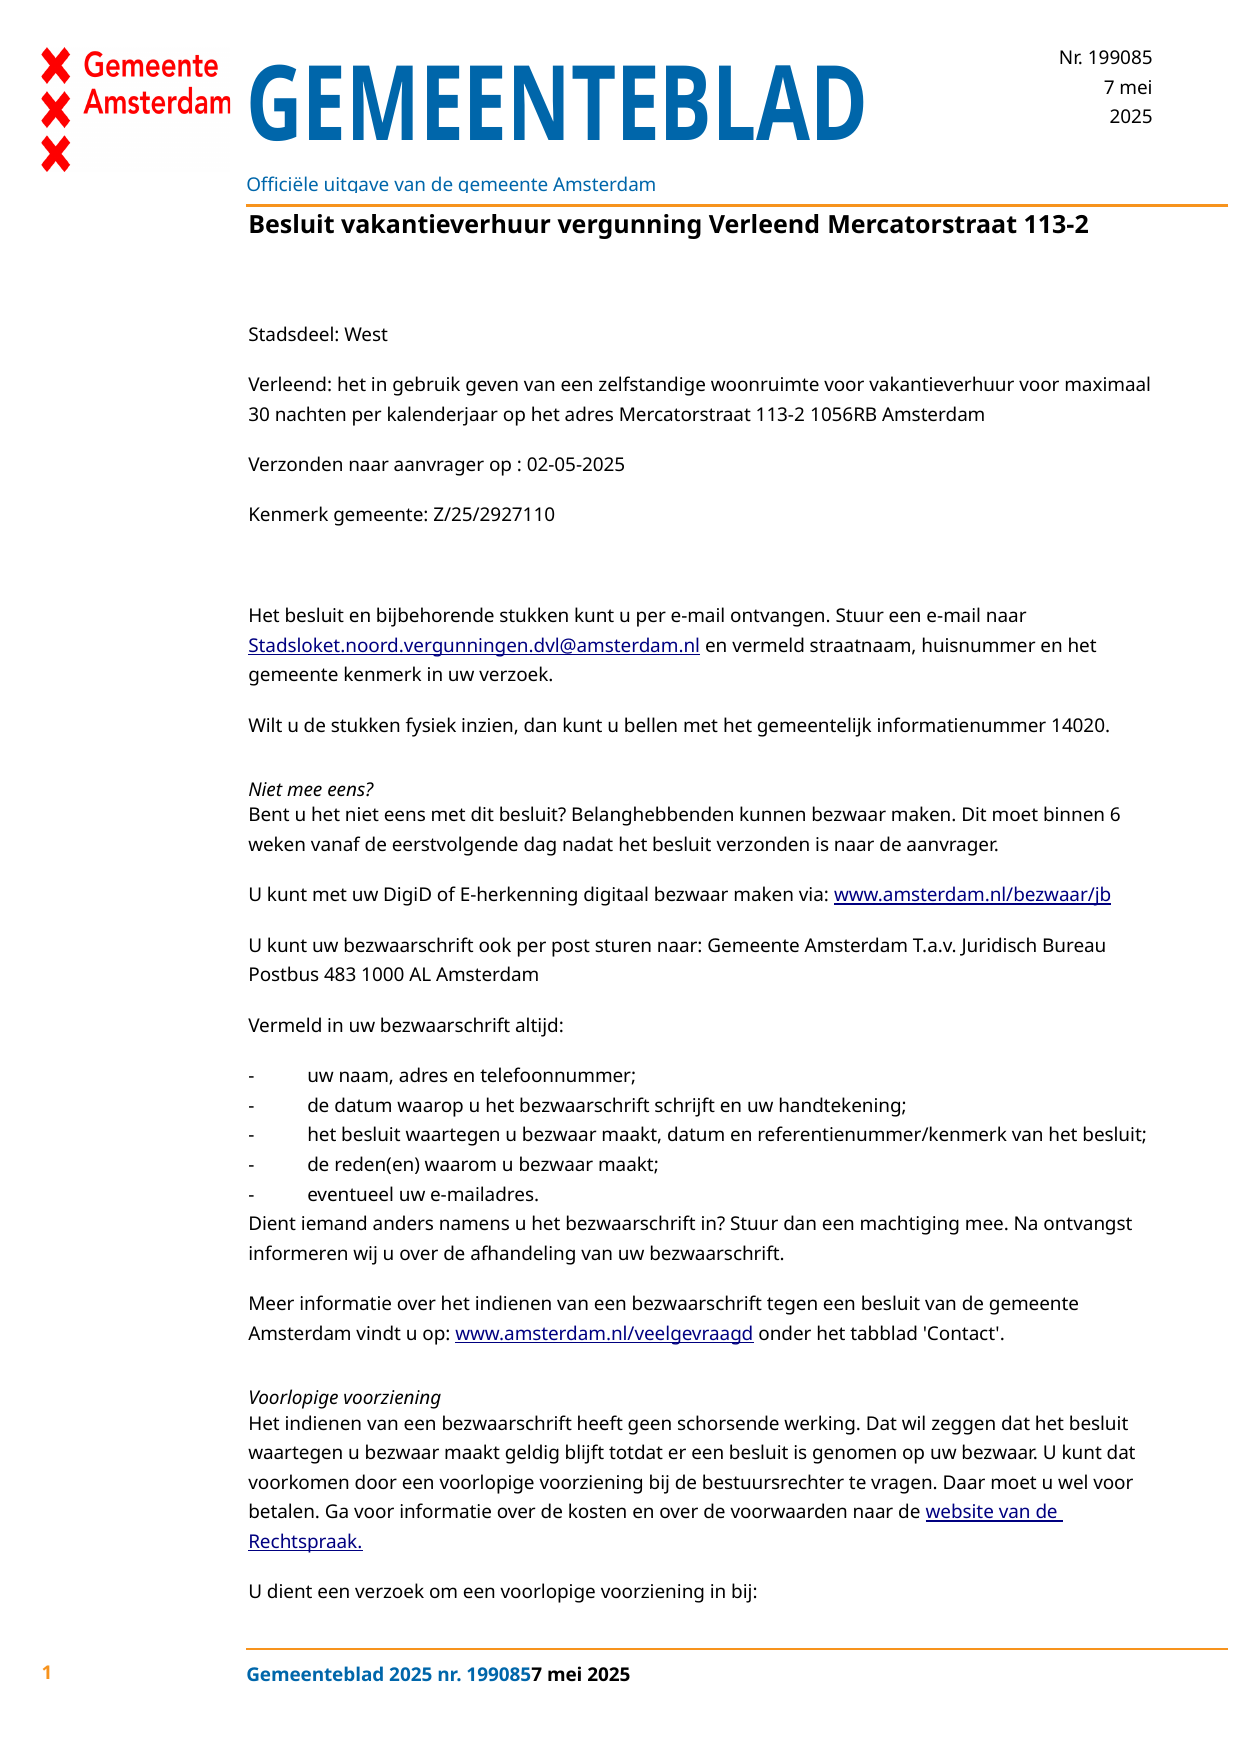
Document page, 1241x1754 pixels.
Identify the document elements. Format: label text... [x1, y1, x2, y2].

text Voorlopige voorziening [248, 1384, 1152, 1410]
text Stadsdeel: West [248, 321, 1152, 346]
text Meer informatie over het indienen van een bezwaarschrift tegen een besluit van de gemeente Amsterdam vindt u op: www.amsterdam.nl/veelgevraagd onder het tabblad 'Contact'. [248, 1290, 1152, 1346]
list het besluit waartegen u bezwaar maakt, datum en referentienummer/kenmerk van het besluit; [248, 1122, 1152, 1147]
text Het indienen van een bezwaarschrift heeft geen schorsende werking. Dat wil zeggen dat het besluit waartegen u bezwaar maakt geldig blijft totdat er een besluit is genomen op uw bezwaar. U kunt dat voorkomen door een voorlopige voorziening bij de bestuursrechter te vragen. Daar moet u wel voor betalen. Ga voor informatie over de kosten en over de voorwaarden naar de website van de Rechtspraak. [248, 1410, 1152, 1554]
text Bent u het niet eens met dit besluit? Belanghebbenden kunnen bezwaar maken. Dit moet binnen 6 weken vanaf de eerstvolgende dag nadat het besluit verzonden is naar de aanvrager. [248, 802, 1152, 857]
text Niet mee eens? [248, 776, 1152, 802]
text U dient een verzoek om een voorlopige voorziening in bij: [248, 1578, 1152, 1604]
text Het besluit en bijbehorende stukken kunt u per e-mail ontvangen. Stuur een e-mail naar Stadsloket.noord.vergunningen.dvl@amsterdam.nl en vermeld straatnaam, huisnummer en het gemeente kenmerk in uw verzoek. [248, 602, 1152, 687]
text Vermeld in uw bezwaarschrift altijd: [248, 1012, 1152, 1038]
picture [41, 47, 231, 172]
text U kunt uw bezwaarschrift ook per post sturen naar: Gemeente Amsterdam T.a.v. Juridisch Bureau Postbus 483 1000 AL Amsterdam [248, 932, 1152, 987]
text Verleend: het in gebruik geven van een zelfstandige woonruimte voor vakantieverhuur voor maximaal 30 nachten per kalenderjaar op het adres Mercatorstraat 113-2 1056RB Amsterdam [248, 371, 1152, 426]
text Wilt u de stukken fysiek inzien, dan kunt u bellen met het gemeentelijk informatienummer 14020. [248, 712, 1152, 738]
text U kunt met uw DigiD of E-herkenning digitaal bezwaar maken via: www.amsterdam.nl/bezwaar/jb [248, 882, 1152, 907]
text Dient iemand anders namens u het bezwaarschrift in? Stuur dan een machtiging mee. Na ontvangst informeren wij u over de afhandeling van uw bezwaarschrift. [248, 1210, 1152, 1266]
text Verzonden naar aanvrager op : 02-05-2025 [248, 451, 1152, 477]
text Kenmerk gemeente: Z/25/2927110 [248, 502, 1152, 527]
text Besluit vakantieverhuur vergunning Verleend Mercatorstraat 113-2 [248, 207, 1152, 241]
list de datum waarop u het bezwaarschrift schrijft en uw handtekening; [248, 1092, 1152, 1118]
list eventueel uw e-mailadres. [248, 1181, 1152, 1207]
list de reden(en) waarom u bezwaar maakt; [248, 1151, 1152, 1177]
list uw naam, adres en telefoonnummer; [248, 1062, 1152, 1088]
